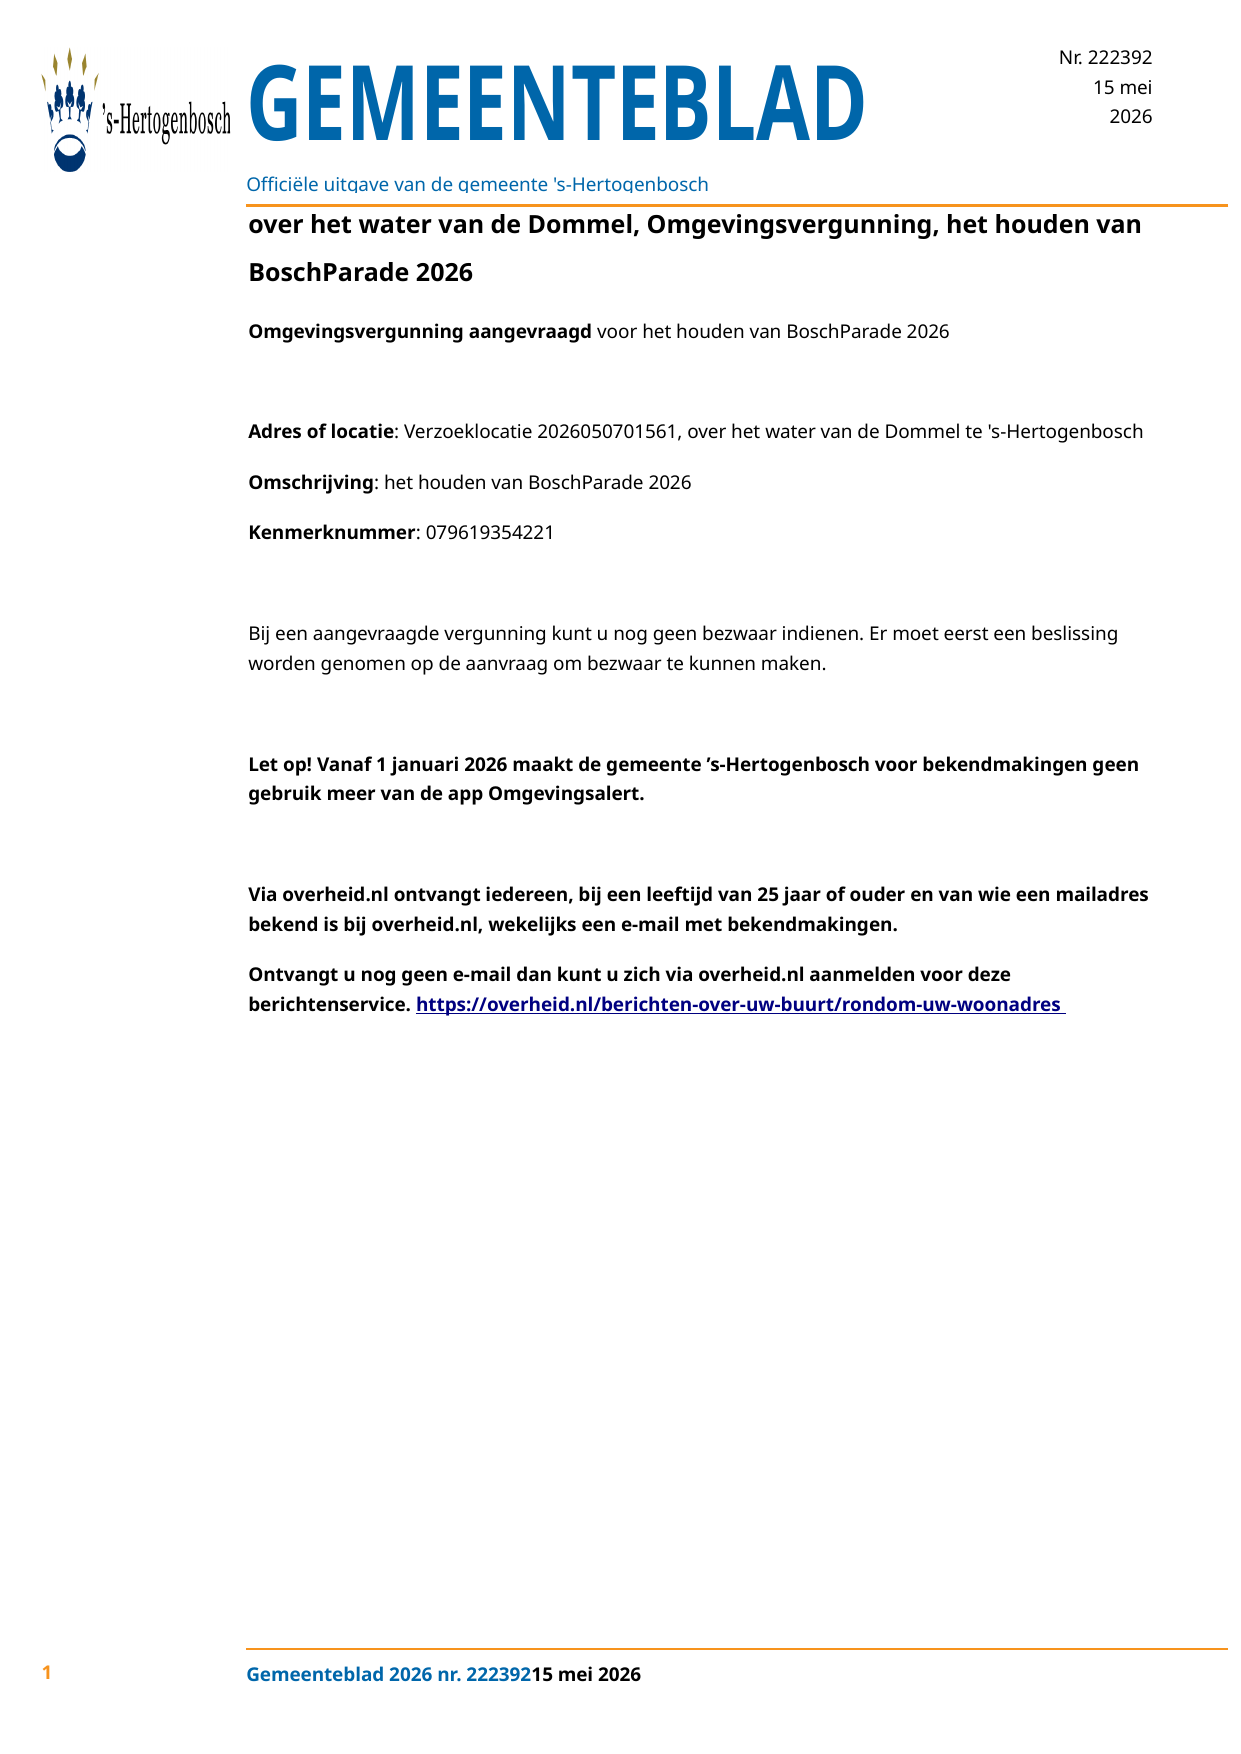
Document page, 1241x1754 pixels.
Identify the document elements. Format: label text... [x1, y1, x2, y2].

picture [41, 47, 231, 172]
text Adres of locatie: Verzoeklocatie 2026050701561, over het water van de Dommel te 's-Hertogenbosch [248, 419, 1152, 444]
text Omgevingsvergunning aangevraagd voor het houden van BoschParade 2026 [248, 318, 1152, 344]
text Let op! Vanaf 1 januari 2026 maakt de gemeente ’s-Hertogenbosch voor bekendmakingen geen gebruik meer van de app Omgevingsalert. [248, 751, 1152, 806]
text Ontvangt u nog geen e-mail dan kunt u zich via overheid.nl aanmelden voor deze berichtenservice. https://overheid.nl/berichten-over-uw-buurt/rondom-uw-woonadres [248, 961, 1152, 1017]
text Omschrijving: het houden van BoschParade 2026 [248, 469, 1152, 495]
text over het water van de Dommel, Omgevingsvergunning, het houden van BoschParade 2026 [248, 207, 1152, 288]
text Kenmerknummer: 079619354221 [248, 519, 1152, 545]
text Bij een aangevraagde vergunning kunt u nog geen bezwaar indienen. Er moet eerst een beslissing worden genomen op de aanvraag om bezwaar te kunnen maken. [248, 620, 1152, 676]
text Via overheid.nl ontvangt iedereen, bij een leeftijd van 25 jaar of ouder en van wie een mailadres bekend is bij overheid.nl, wekelijks een e-mail met bekendmakingen. [248, 881, 1152, 937]
